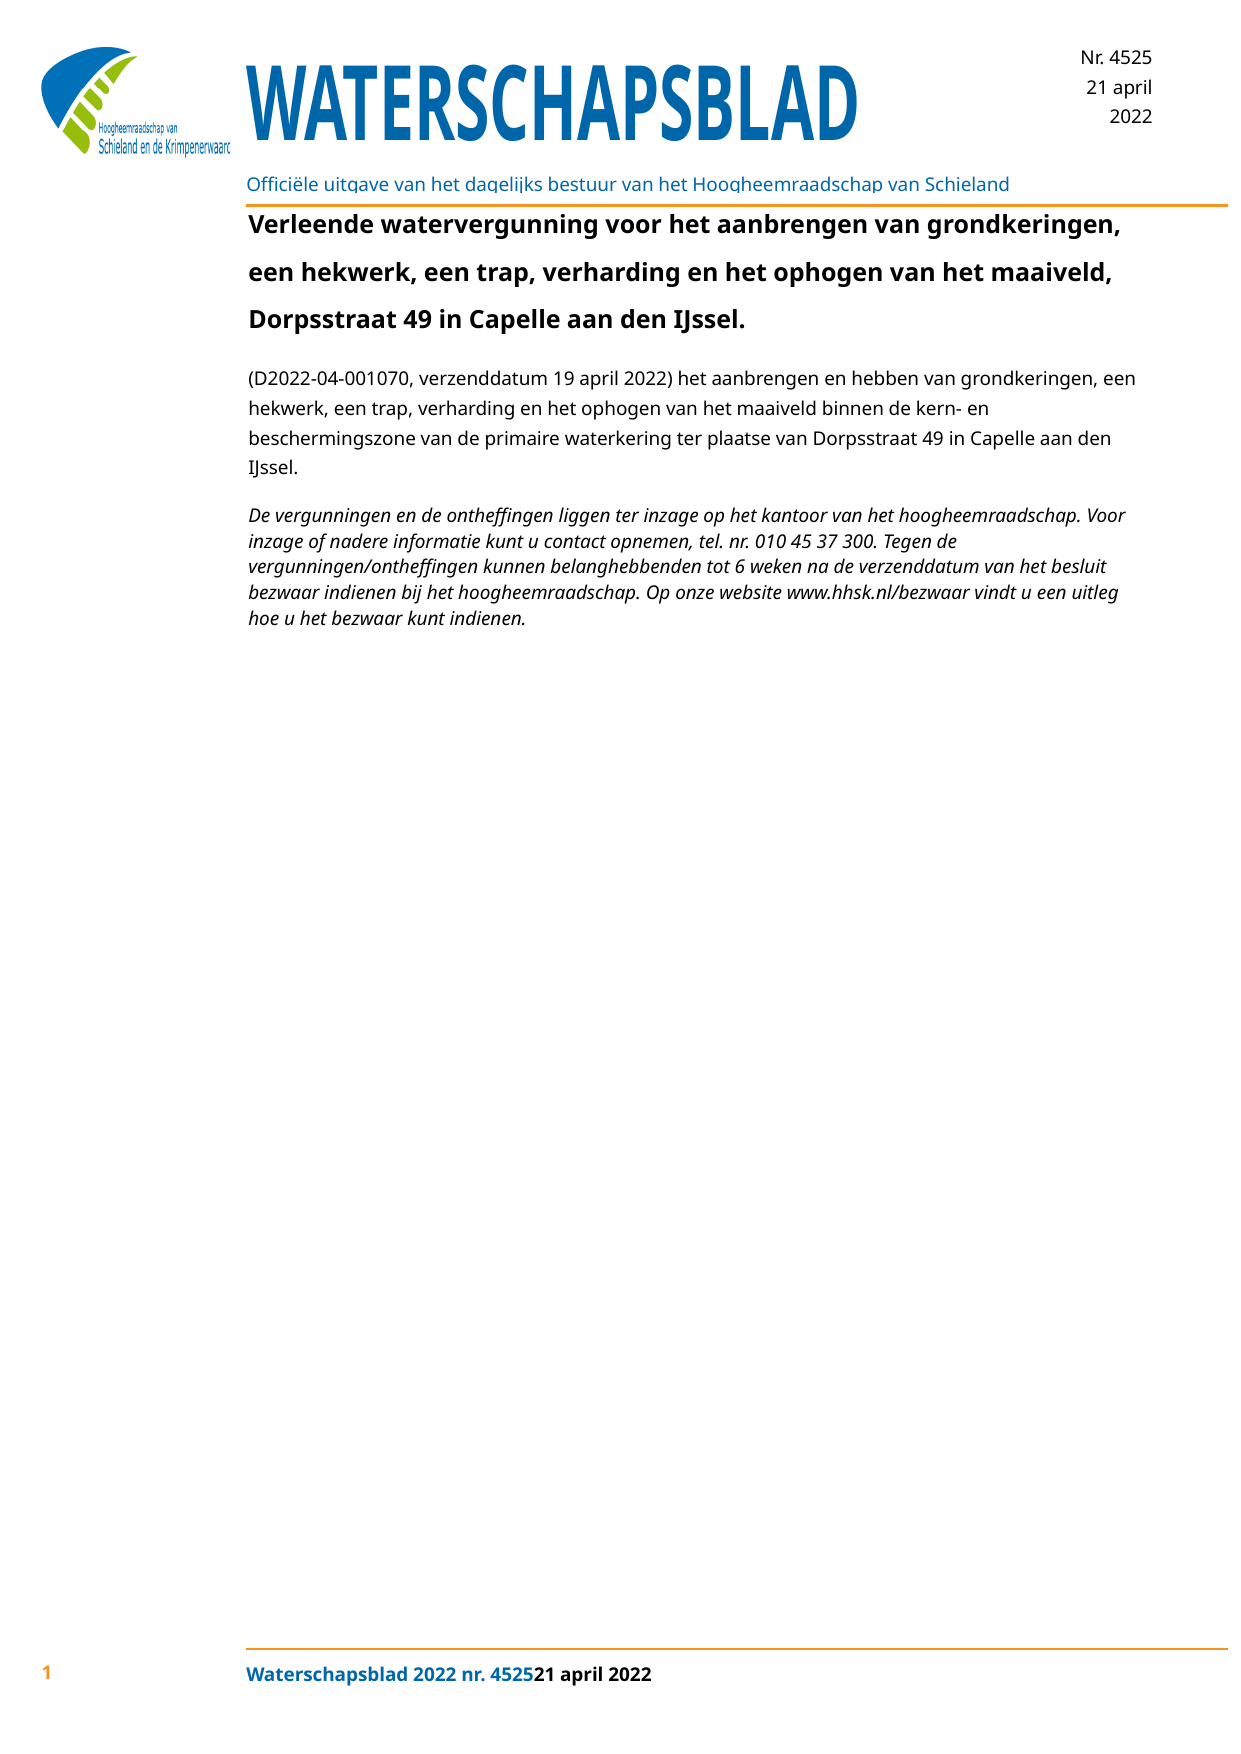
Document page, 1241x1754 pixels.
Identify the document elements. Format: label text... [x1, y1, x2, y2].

text (D2022-04-001070, verzenddatum 19 april 2022) het aanbrengen en hebben van grondkeringen, een hekwerk, een trap, verharding en het ophogen van het maaiveld binnen de kern- en beschermingszone van de primaire waterkering ter plaatse van Dorpsstraat 49 in Capelle aan den IJssel. [248, 366, 1152, 480]
text De vergunningen en de ontheffingen liggen ter inzage op het kantoor van het hoogheemraadschap. Voor inzage of nadere informatie kunt u contact opnemen, tel. nr. 010 45 37 300. Tegen de vergunningen/ontheffingen kunnen belanghebbenden tot 6 weken na de verzenddatum van het besluit bezwaar indienen bij het hoogheemraadschap. Op onze website www.hhsk.nl/bezwaar vindt u een uitleg hoe u het bezwaar kunt indienen. [248, 502, 1152, 631]
picture [41, 47, 231, 172]
text Verleende watervergunning voor het aanbrengen van grondkeringen, een hekwerk, een trap, verharding en het ophogen van het maaiveld, Dorpsstraat 49 in Capelle aan den IJssel. [248, 207, 1152, 336]
